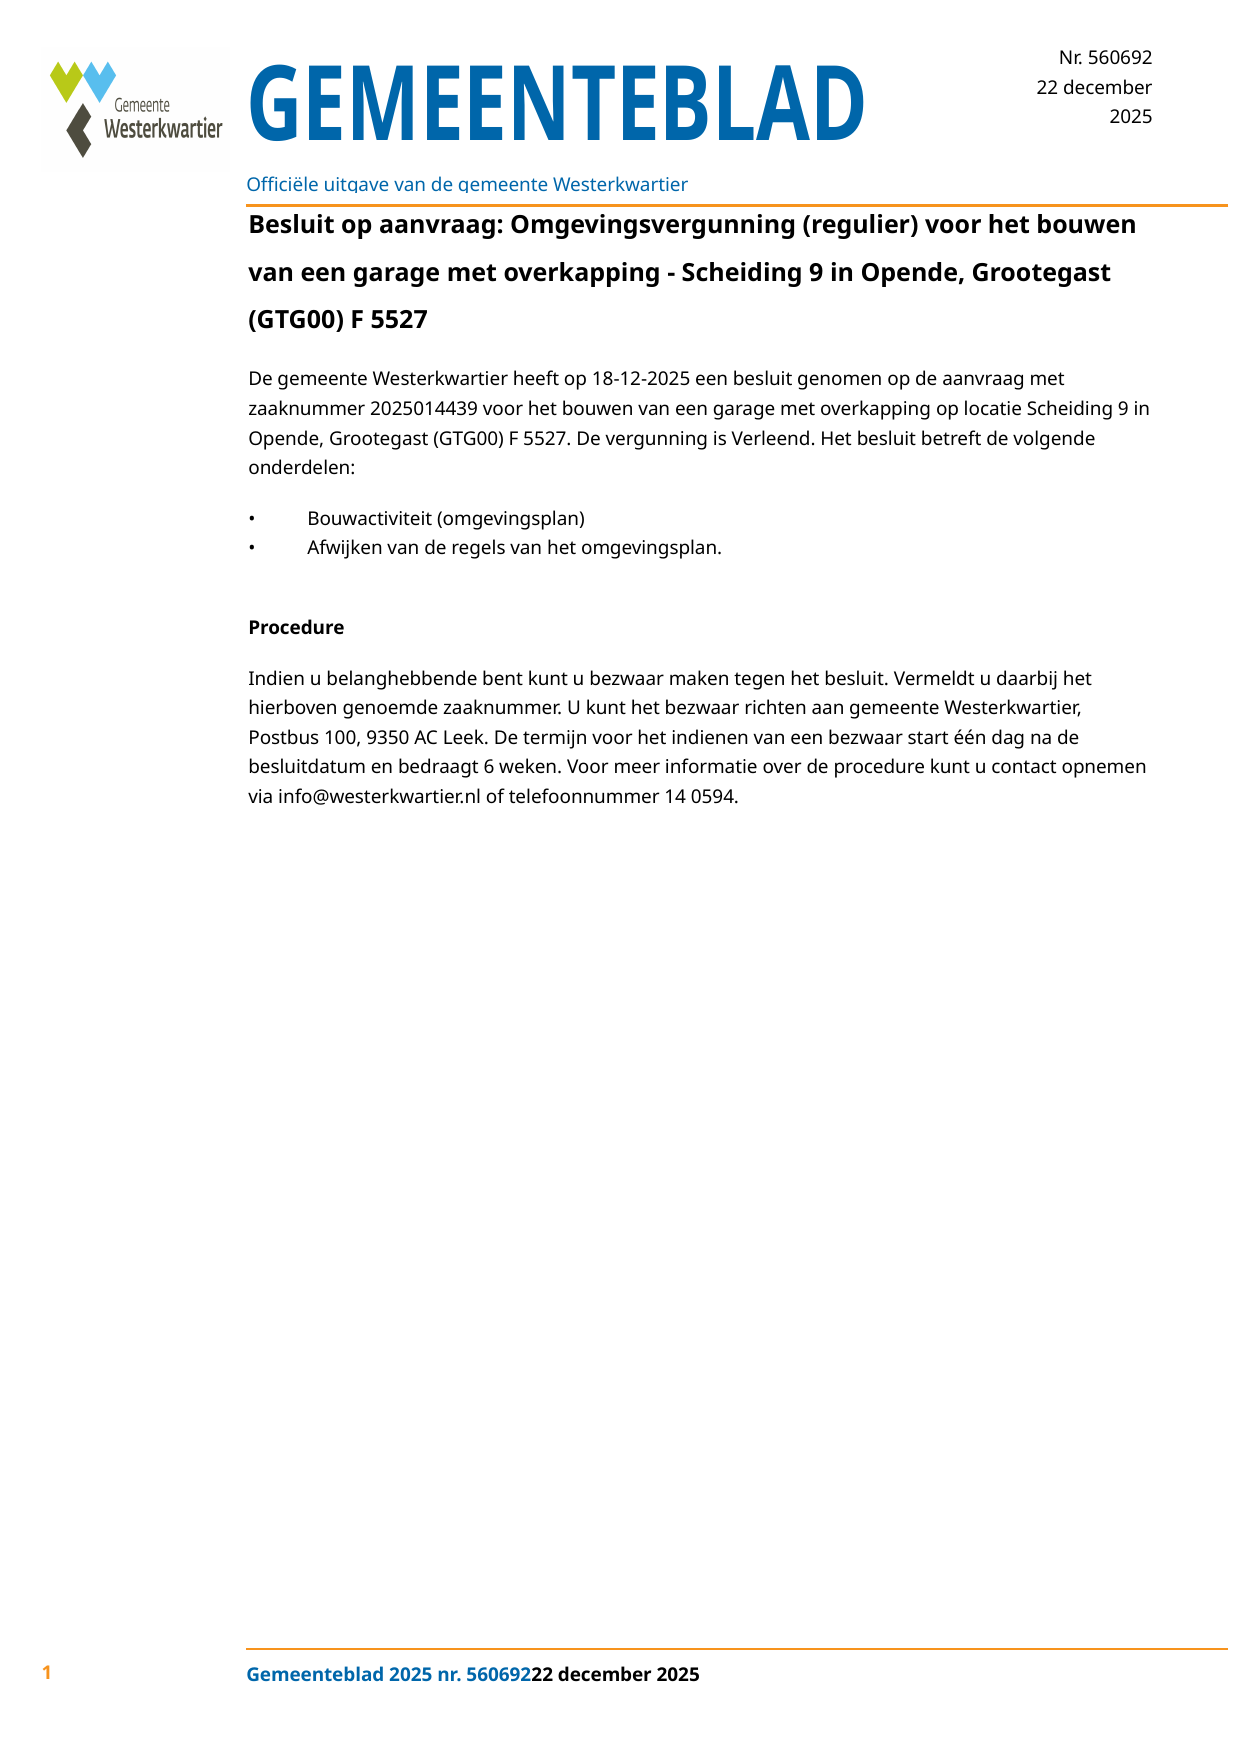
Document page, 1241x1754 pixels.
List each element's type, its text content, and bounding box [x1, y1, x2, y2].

text Besluit op aanvraag: Omgevingsvergunning (regulier) voor het bouwen van een garage met overkapping - Scheiding 9 in Opende, Grootegast (GTG00) F 5527 [248, 207, 1152, 336]
text Procedure [248, 614, 1152, 640]
list Afwijken van de regels van het omgevingsplan. [248, 534, 1152, 560]
list Bouwactiviteit (omgevingsplan) [248, 505, 1152, 530]
text Indien u belanghebbende bent kunt u bezwaar maken tegen het besluit. Vermeldt u daarbij het hierboven genoemde zaaknummer. U kunt het bezwaar richten aan gemeente Westerkwartier, Postbus 100, 9350 AC Leek. De termijn voor het indienen van een bezwaar start één dag na de besluitdatum en bedraagt 6 weken. Voor meer informatie over de procedure kunt u contact opnemen via info@westerkwartier.nl of telefoonnummer 14 0594. [248, 665, 1152, 809]
picture [41, 47, 231, 172]
text De gemeente Westerkwartier heeft op 18-12-2025 een besluit genomen op de aanvraag met zaaknummer 2025014439 voor het bouwen van een garage met overkapping op locatie Scheiding 9 in Opende, Grootegast (GTG00) F 5527. De vergunning is Verleend. Het besluit betreft de volgende onderdelen: [248, 366, 1152, 480]
